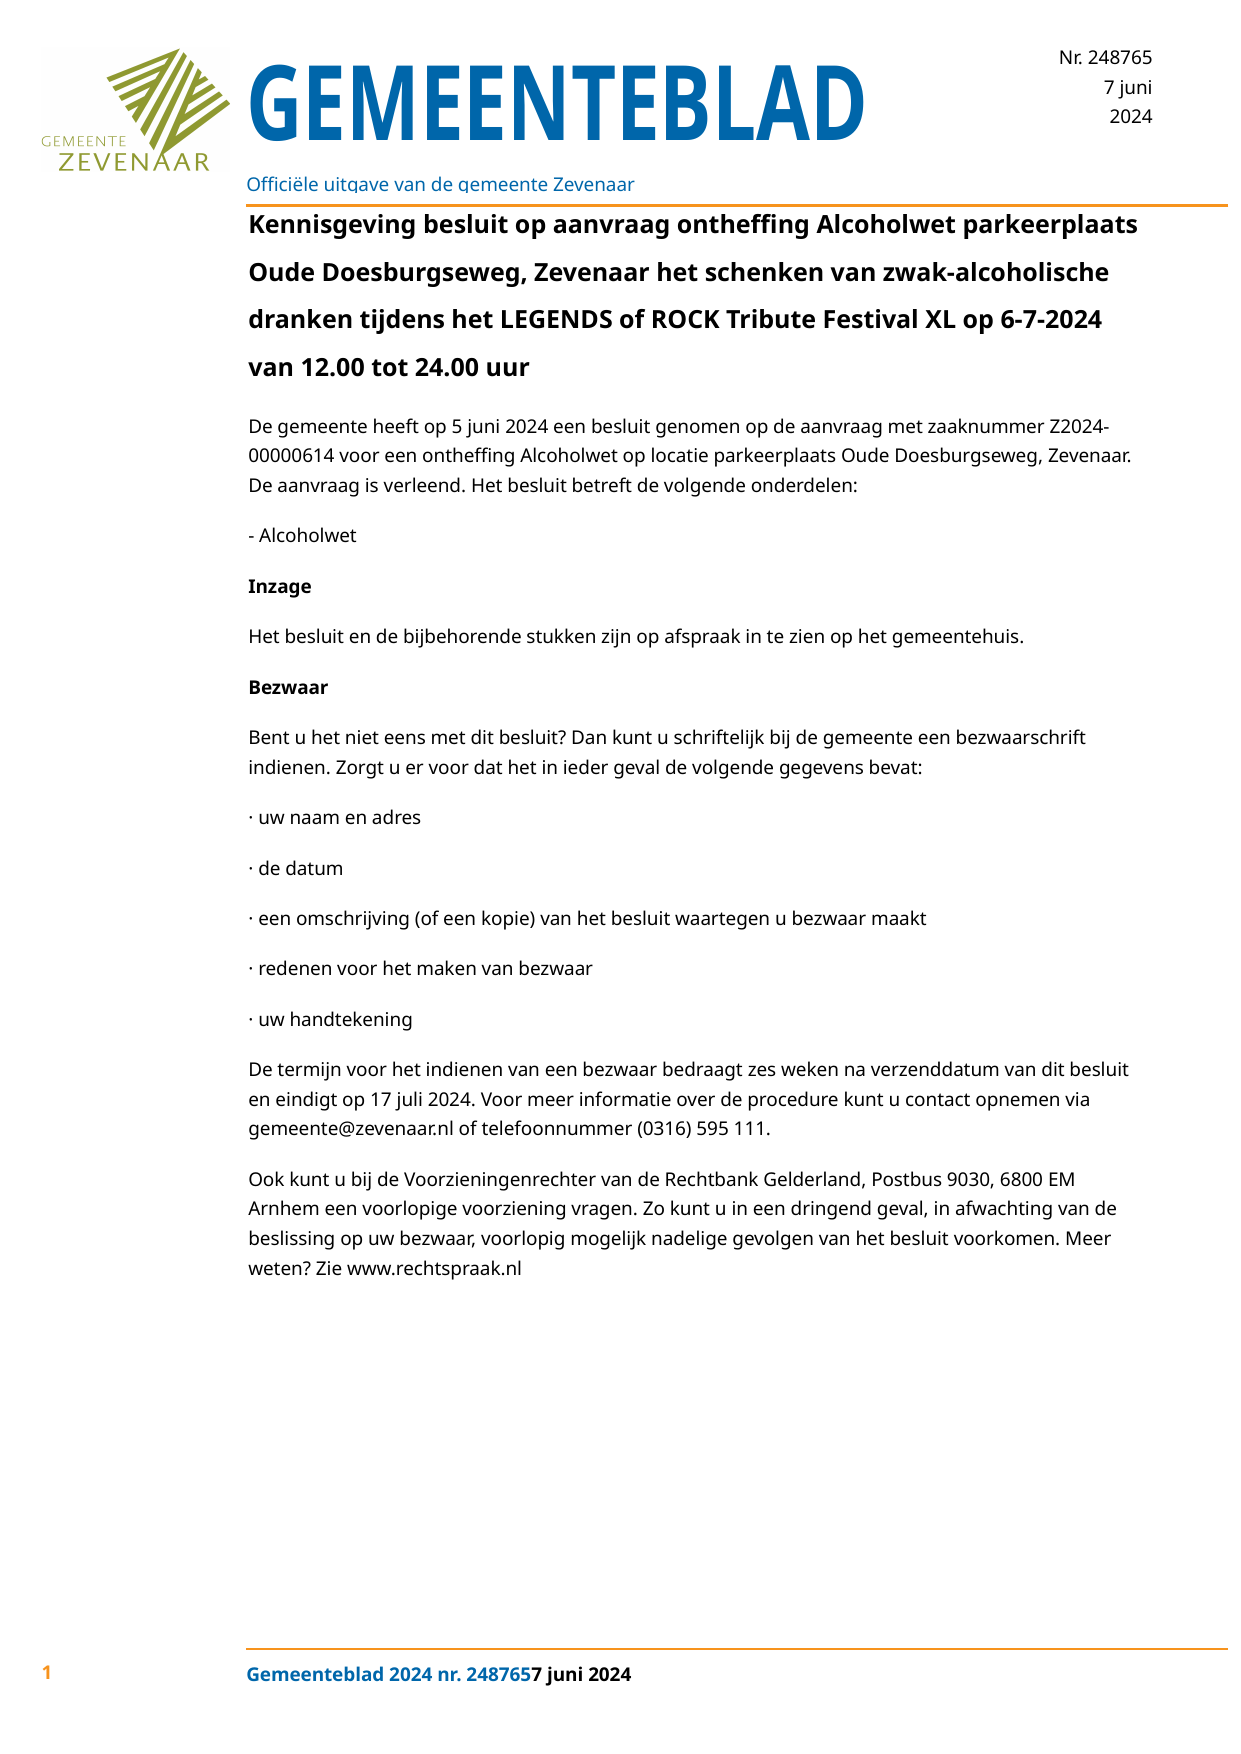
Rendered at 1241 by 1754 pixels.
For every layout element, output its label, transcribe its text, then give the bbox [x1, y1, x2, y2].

text Kennisgeving besluit op aanvraag ontheffing Alcoholwet parkeerplaats Oude Doesburgseweg, Zevenaar het schenken van zwak-alcoholische dranken tijdens het LEGENDS of ROCK Tribute Festival XL op 6-7-2024 van 12.00 tot 24.00 uur [248, 207, 1152, 384]
text - Alcoholwet [248, 523, 1152, 548]
text · uw handtekening [248, 1006, 1152, 1032]
text · een omschrijving (of een kopie) van het besluit waartegen u bezwaar maakt [248, 905, 1152, 931]
text Ook kunt u bij de Voorzieningenrechter van de Rechtbank Gelderland, Postbus 9030, 6800 EM Arnhem een voorlopige voorziening vragen. Zo kunt u in een dringend geval, in afwachting van de beslissing op uw bezwaar, voorlopig mogelijk nadelige gevolgen van het besluit voorkomen. Meer weten? Zie www.rechtspraak.nl [248, 1166, 1152, 1281]
text · uw naam en adres [248, 804, 1152, 830]
text Het besluit en de bijbehorende stukken zijn op afspraak in te zien op het gemeentehuis. [248, 623, 1152, 649]
text · redenen voor het maken van bezwaar [248, 956, 1152, 981]
picture [41, 47, 231, 172]
text · de datum [248, 855, 1152, 881]
text De gemeente heeft op 5 juni 2024 een besluit genomen op de aanvraag met zaaknummer Z2024-00000614 voor een ontheffing Alcoholwet op locatie parkeerplaats Oude Doesburgseweg, Zevenaar. De aanvraag is verleend. Het besluit betreft de volgende onderdelen: [248, 413, 1152, 498]
text Bent u het niet eens met dit besluit? Dan kunt u schriftelijk bij de gemeente een bezwaarschrift indienen. Zorgt u er voor dat het in ieder geval de volgende gegevens bevat: [248, 724, 1152, 780]
text Bezwaar [248, 674, 1152, 700]
text De termijn voor het indienen van een bezwaar bedraagt zes weken na verzenddatum van dit besluit en eindigt op 17 juli 2024. Voor meer informatie over de procedure kunt u contact opnemen via gemeente@zevenaar.nl of telefoonnummer (0316) 595 111. [248, 1056, 1152, 1141]
text Inzage [248, 573, 1152, 599]
